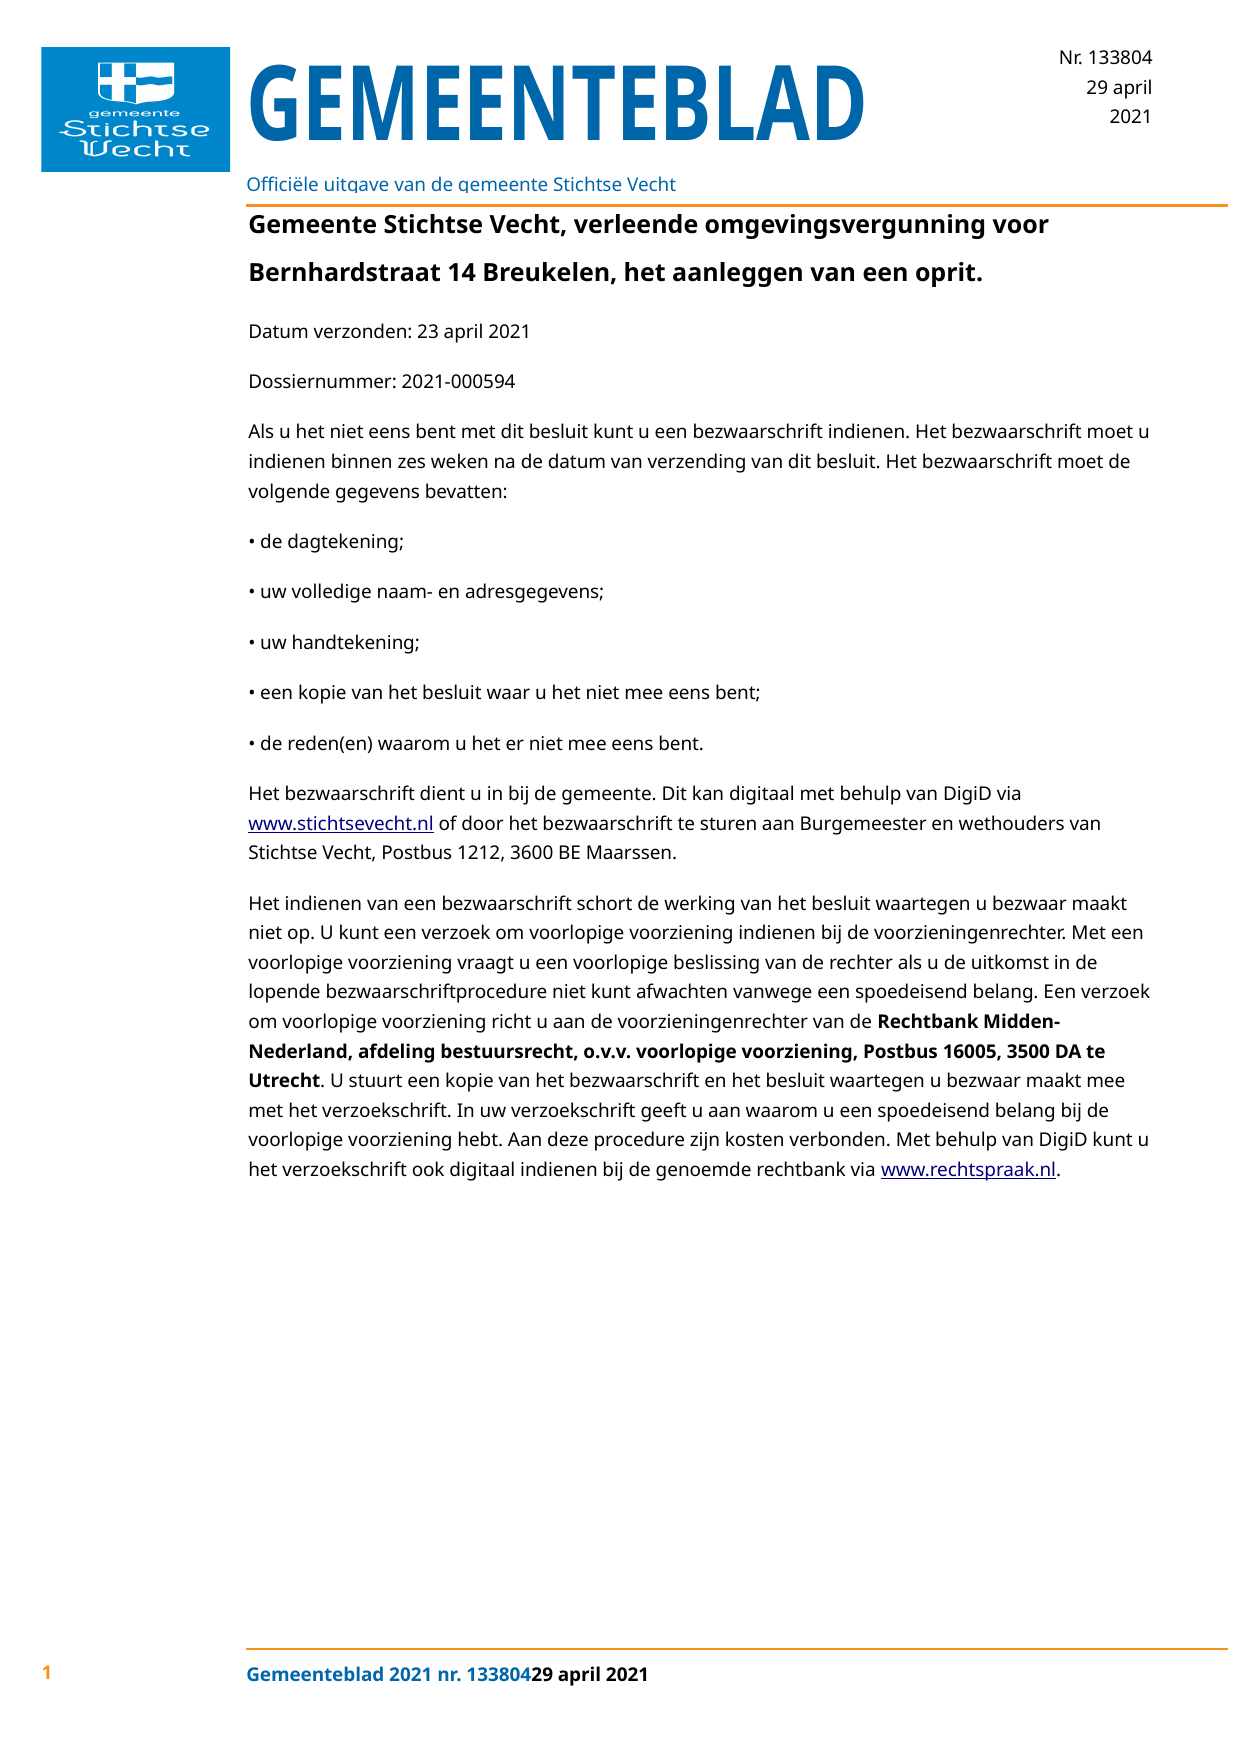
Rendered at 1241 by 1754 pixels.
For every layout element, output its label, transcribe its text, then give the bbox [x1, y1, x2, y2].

text Het indienen van een bezwaarschrift schort de werking van het besluit waartegen u bezwaar maakt niet op. U kunt een verzoek om voorlopige voorziening indienen bij de voorzieningenrechter. Met een voorlopige voorziening vraagt u een voorlopige beslissing van de rechter als u de uitkomst in de lopende bezwaarschriftprocedure niet kunt afwachten vanwege een spoedeisend belang. Een verzoek om voorlopige voorziening richt u aan de voorzieningenrechter van de Rechtbank Midden-Nederland, afdeling bestuursrecht, o.v.v. voorlopige voorziening, Postbus 16005, 3500 DA te Utrecht. U stuurt een kopie van het bezwaarschrift en het besluit waartegen u bezwaar maakt mee met het verzoekschrift. In uw verzoekschrift geeft u aan waarom u een spoedeisend belang bij de voorlopige voorziening hebt. Aan deze procedure zijn kosten verbonden. Met behulp van DigiD kunt u het verzoekschrift ook digitaal indienen bij de genoemde rechtbank via www.rechtspraak.nl. [248, 890, 1152, 1182]
text Gemeente Stichtse Vecht, verleende omgevingsvergunning voor Bernhardstraat 14 Breukelen, het aanleggen van een oprit. [248, 207, 1152, 288]
text Het bezwaarschrift dient u in bij de gemeente. Dit kan digitaal met behulp van DigiD via www.stichtsevecht.nl of door het bezwaarschrift te sturen aan Burgemeester en wethouders van Stichtse Vecht, Postbus 1212, 3600 BE Maarssen. [248, 780, 1152, 865]
text • uw volledige naam- en adresgegevens; [248, 579, 1152, 604]
text • de reden(en) waarom u het er niet mee eens bent. [248, 730, 1152, 756]
text Als u het niet eens bent met dit besluit kunt u een bezwaarschrift indienen. Het bezwaarschrift moet u indienen binnen zes weken na de datum van verzending van dit besluit. Het bezwaarschrift moet de volgende gegevens bevatten: [248, 419, 1152, 504]
text Datum verzonden: 23 april 2021 [248, 318, 1152, 344]
text • een kopie van het besluit waar u het niet mee eens bent; [248, 679, 1152, 705]
text Dossiernummer: 2021-000594 [248, 368, 1152, 394]
text • de dagtekening; [248, 528, 1152, 554]
text • uw handtekening; [248, 629, 1152, 655]
picture [99, 63, 135, 101]
picture [137, 63, 174, 103]
